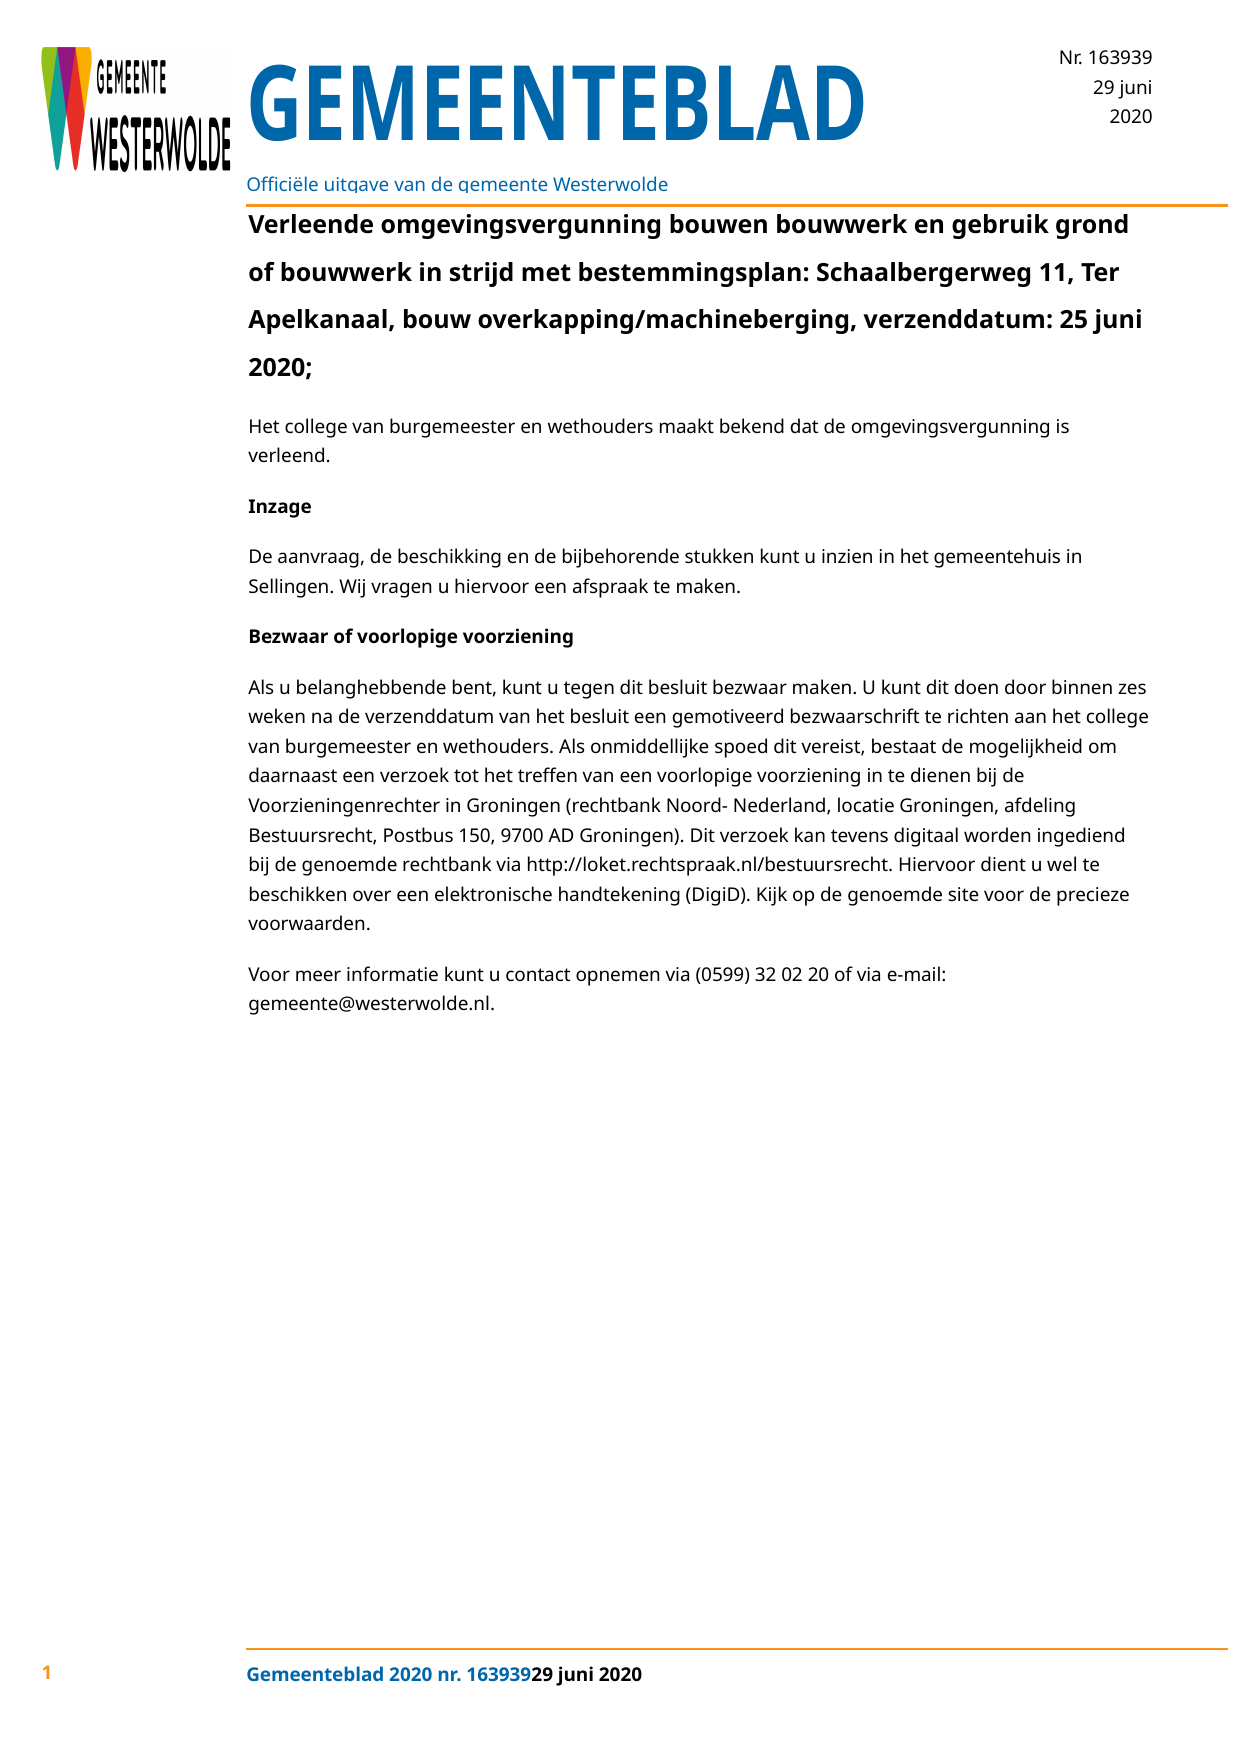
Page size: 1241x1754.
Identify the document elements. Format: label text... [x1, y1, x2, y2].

text Bezwaar of voorlopige voorziening [248, 623, 1152, 649]
text Als u belanghebbende bent, kunt u tegen dit besluit bezwaar maken. U kunt dit doen door binnen zes weken na de verzenddatum van het besluit een gemotiveerd bezwaarschrift te richten aan het college van burgemeester en wethouders. Als onmiddellijke spoed dit vereist, bestaat de mogelijkheid om daarnaast een verzoek tot het treffen van een voorlopige voorziening in te dienen bij de Voorzieningenrechter in Groningen (rechtbank Noord- Nederland, locatie Groningen, afdeling Bestuursrecht, Postbus 150, 9700 AD Groningen). Dit verzoek kan tevens digitaal worden ingediend bij de genoemde rechtbank via http://loket.rechtspraak.nl/bestuursrecht. Hiervoor dient u wel te beschikken over een elektronische handtekening (DigiD). Kijk op de genoemde site voor de precieze voorwaarden. [248, 674, 1152, 936]
text Verleende omgevingsvergunning bouwen bouwwerk en gebruik grond of bouwwerk in strijd met bestemmingsplan: Schaalbergerweg 11, Ter Apelkanaal, bouw overkapping/machineberging, verzenddatum: 25 juni 2020; [248, 207, 1152, 384]
picture [41, 47, 231, 172]
text Voor meer informatie kunt u contact opnemen via (0599) 32 02 20 of via e-mail: gemeente@westerwolde.nl. [248, 961, 1152, 1016]
text Inzage [248, 493, 1152, 519]
text De aanvraag, de beschikking en de bijbehorende stukken kunt u inzien in het gemeentehuis in Sellingen. Wij vragen u hiervoor een afspraak te maken. [248, 543, 1152, 599]
text Het college van burgemeester en wethouders maakt bekend dat de omgevingsvergunning is verleend. [248, 413, 1152, 468]
